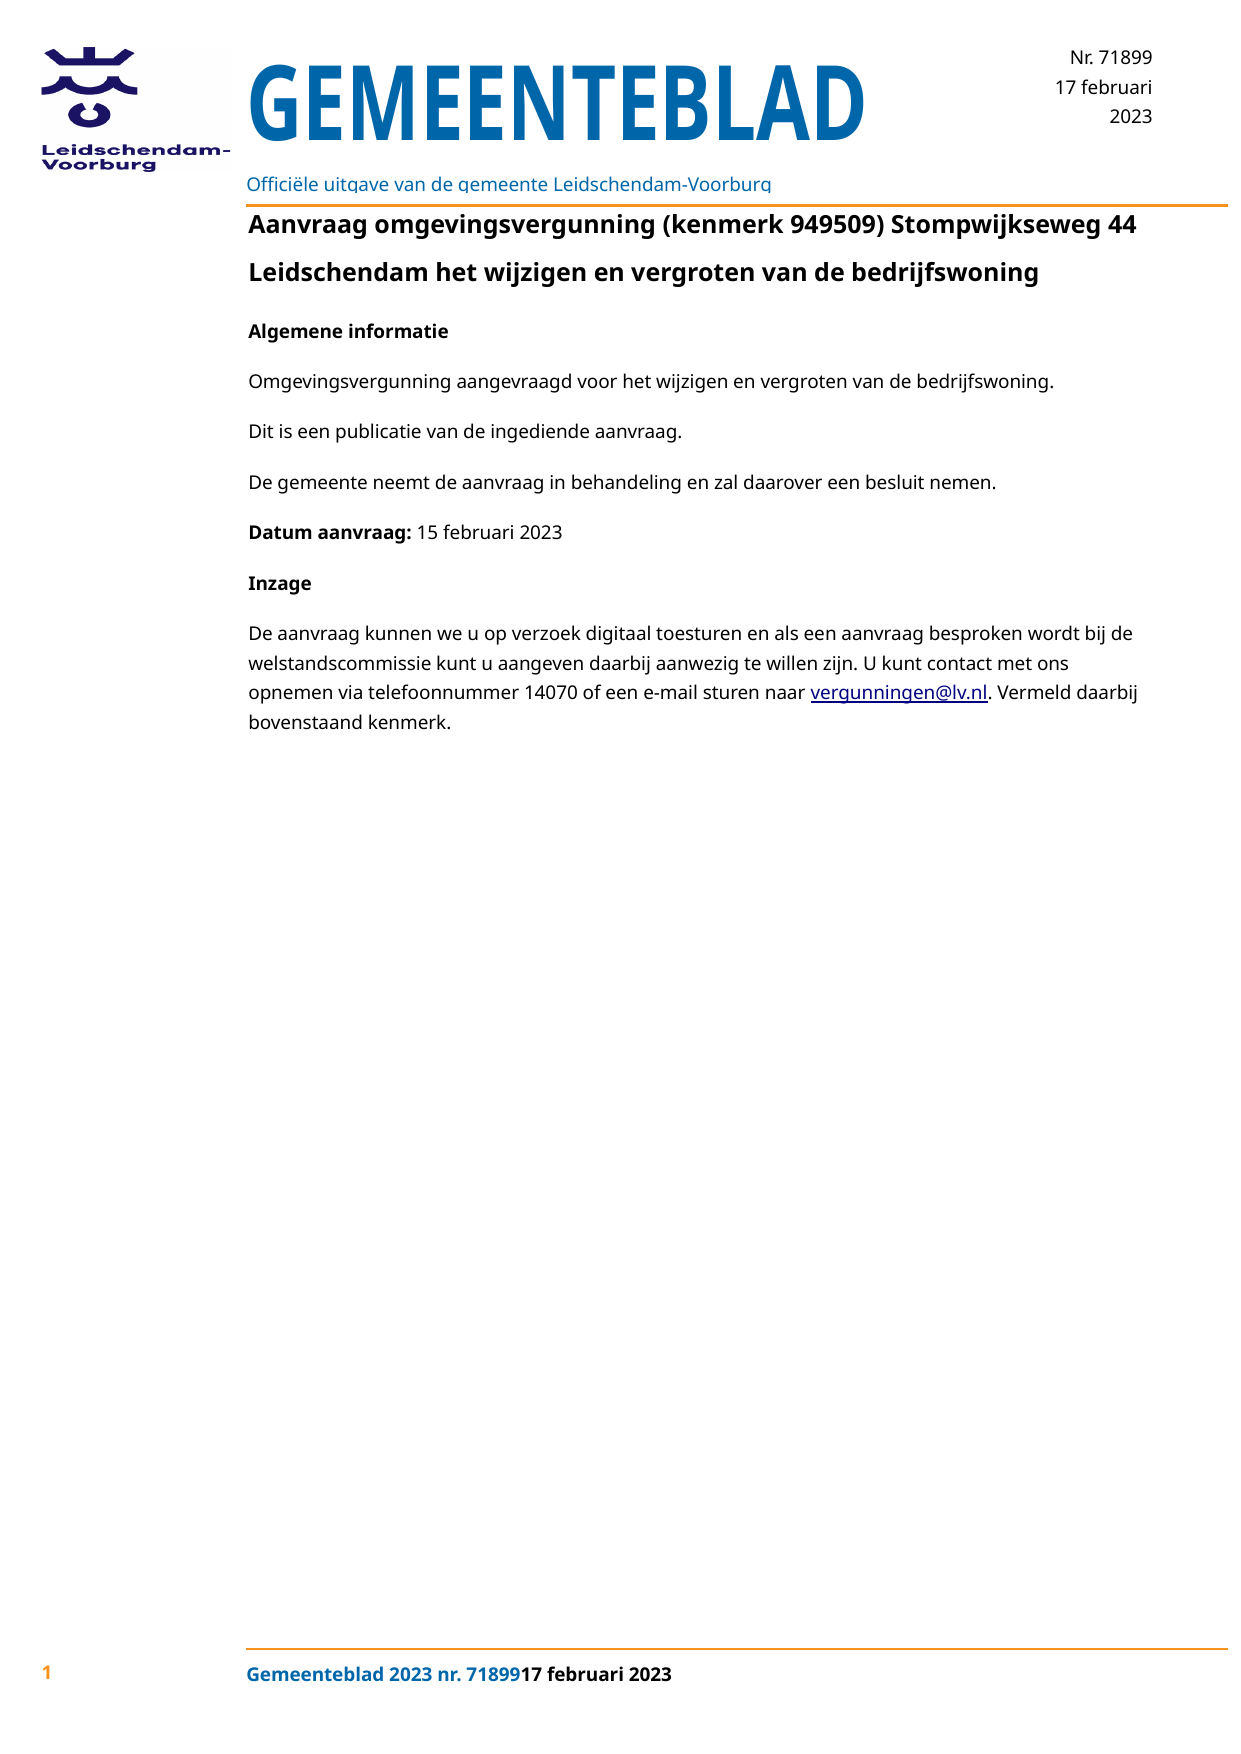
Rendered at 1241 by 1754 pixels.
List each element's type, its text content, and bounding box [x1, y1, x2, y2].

text Inzage [248, 570, 1152, 596]
text De gemeente neemt de aanvraag in behandeling en zal daarover een besluit nemen. [248, 469, 1152, 495]
picture [41, 47, 231, 172]
text Datum aanvraag: 15 februari 2023 [248, 519, 1152, 545]
text Aanvraag omgevingsvergunning (kenmerk 949509) Stompwijkseweg 44 Leidschendam het wijzigen en vergroten van de bedrijfswoning [248, 207, 1152, 288]
text Omgevingsvergunning aangevraagd voor het wijzigen en vergroten van de bedrijfswoning. [248, 368, 1152, 394]
text De aanvraag kunnen we u op verzoek digitaal toesturen en als een aanvraag besproken wordt bij de welstandscommissie kunt u aangeven daarbij aanwezig te willen zijn. U kunt contact met ons opnemen via telefoonnummer 14070 of een e-mail sturen naar vergunningen@lv.nl. Vermeld daarbij bovenstaand kenmerk. [248, 620, 1152, 735]
text Dit is een publicatie van de ingediende aanvraag. [248, 419, 1152, 444]
text Algemene informatie [248, 318, 1152, 344]
